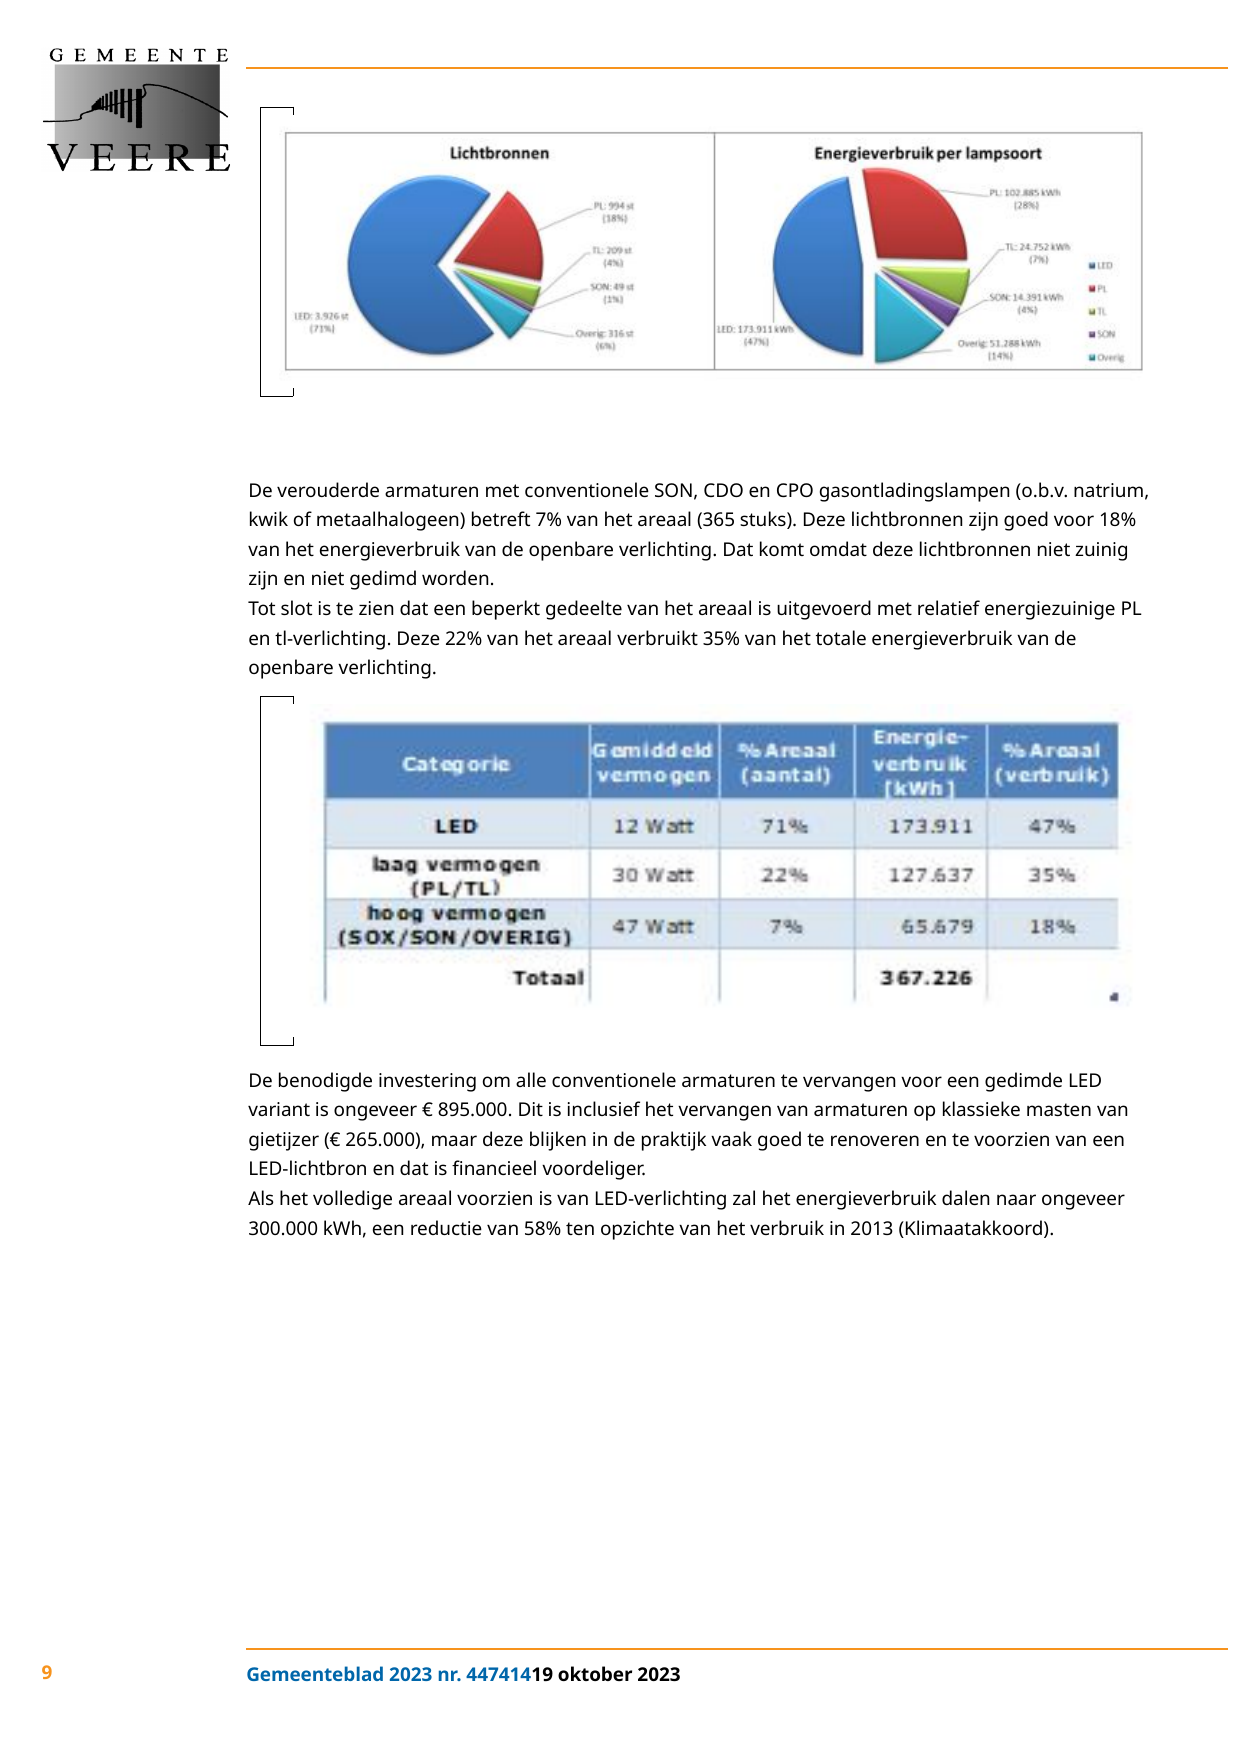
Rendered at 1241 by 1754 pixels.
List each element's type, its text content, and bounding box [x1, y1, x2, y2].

text Als het volledige areaal voorzien is van LED-verlichting zal het energieverbruik dalen naar ongeveer 300.000 kWh, een reductie van 58% ten opzichte van het verbruik in 2013 (Klimaatakkoord). [248, 1185, 1152, 1241]
text De benodigde investering om alle conventionele armaturen te vervangen voor een gedimde LED variant is ongeveer € 895.000. Dit is inclusief het vervangen van armaturen op klassieke masten van gietijzer (€ 265.000), maar deze blijken in de praktijk vaak goed te renoveren en te voorzien van een LED-lichtbron en dat is financieel voordeliger. [248, 1067, 1152, 1181]
text Tot slot is te zien dat een beperkt gedeelte van het areaal is uitgevoerd met relatief energiezuinige PL en tl-verlichting. Deze 22% van het areaal verbruikt 35% van het totale energieverbruik van de openbare verlichting. [248, 595, 1152, 680]
picture [41, 47, 231, 172]
picture [268, 704, 1173, 1037]
picture [268, 115, 1173, 388]
text De verouderde armaturen met conventionele SON, CDO en CPO gasontladingslampen (o.b.v. natrium, kwik of metaalhalogeen) betreft 7% van het areaal (365 stuks). Deze lichtbronnen zijn goed voor 18% van het energieverbruik van de openbare verlichting. Dat komt omdat deze lichtbronnen niet zuinig zijn en niet gedimd worden. [248, 477, 1152, 591]
